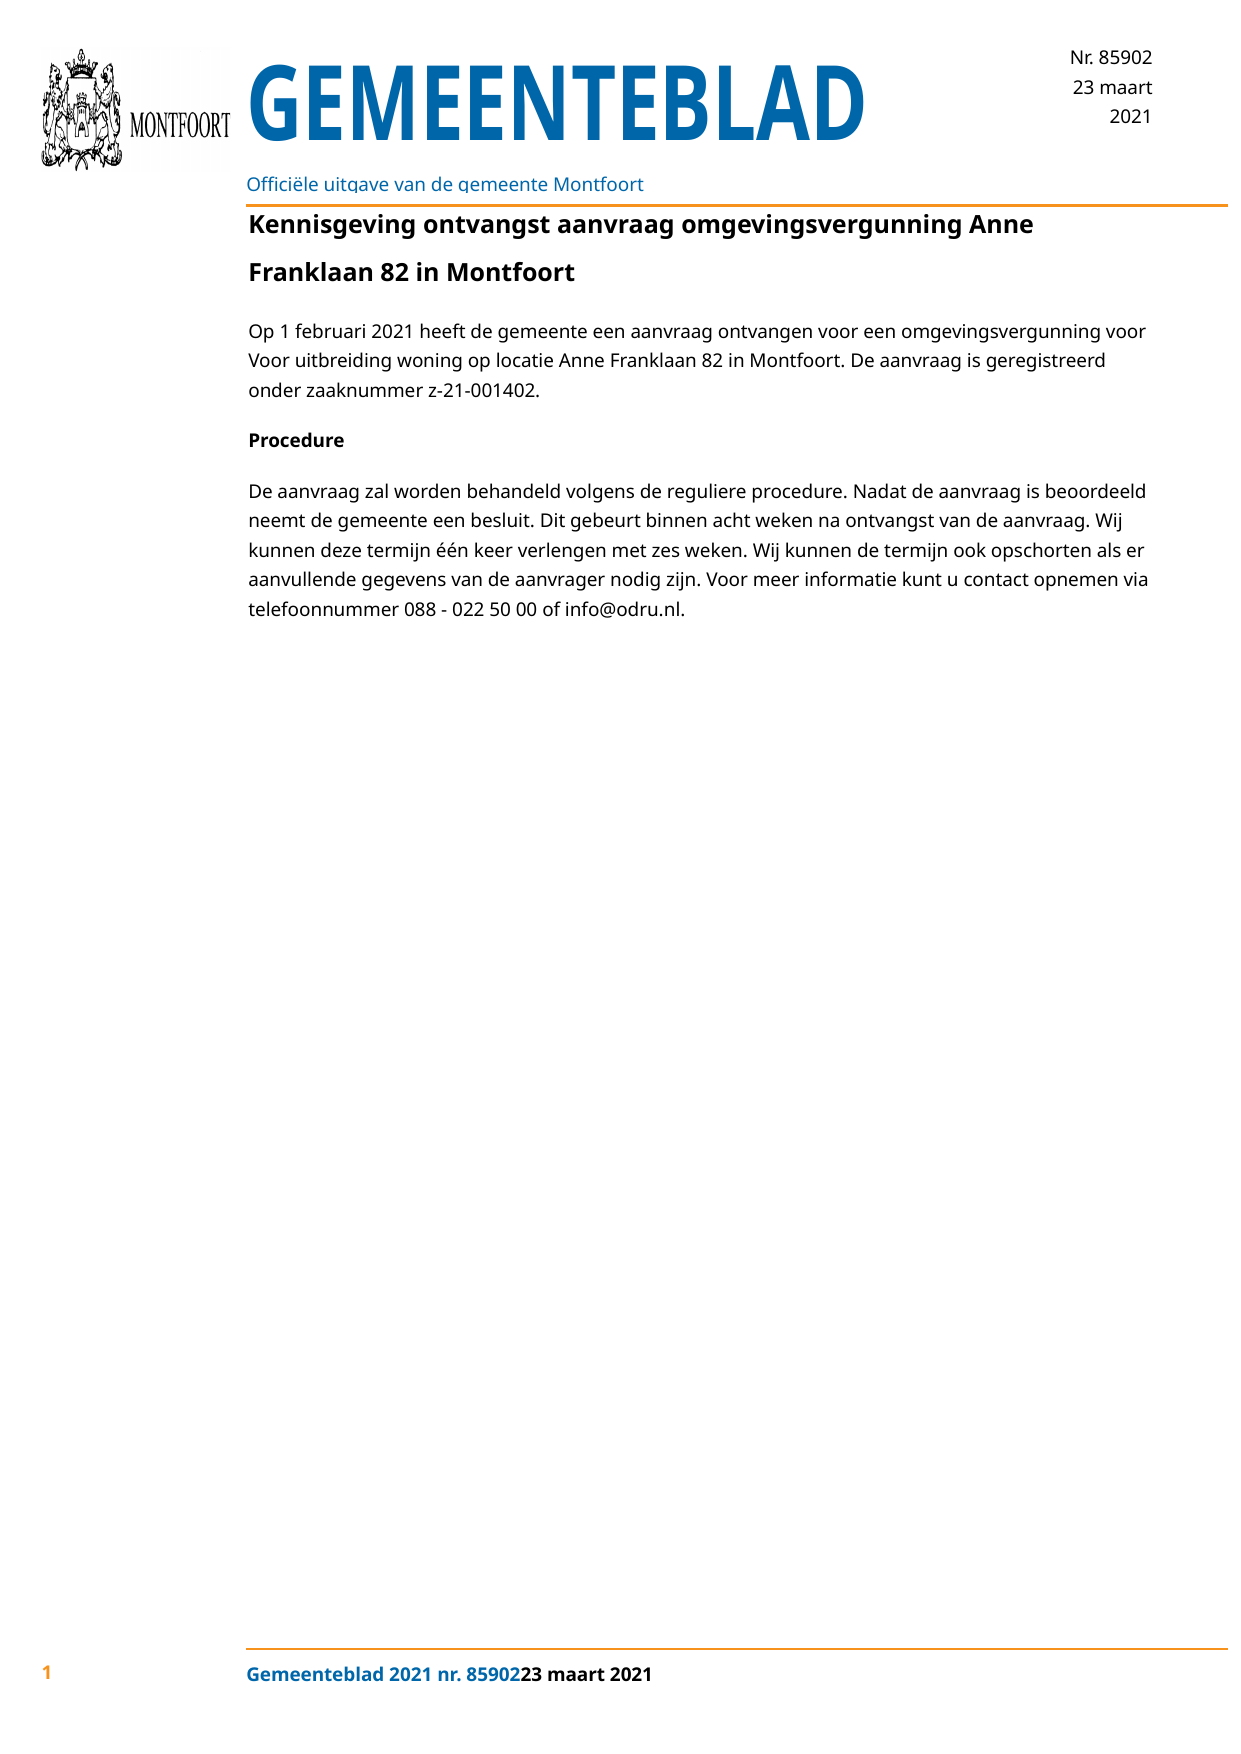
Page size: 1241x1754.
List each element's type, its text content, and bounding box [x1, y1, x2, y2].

text De aanvraag zal worden behandeld volgens de reguliere procedure. Nadat de aanvraag is beoordeeld neemt de gemeente een besluit. Dit gebeurt binnen acht weken na ontvangst van de aanvraag. Wij kunnen deze termijn één keer verlengen met zes weken. Wij kunnen de termijn ook opschorten als er aanvullende gegevens van de aanvrager nodig zijn. Voor meer informatie kunt u contact opnemen via telefoonnummer 088 - 022 50 00 of info@odru.nl. [248, 478, 1152, 622]
picture [41, 47, 231, 172]
text Procedure [248, 427, 1152, 453]
text Kennisgeving ontvangst aanvraag omgevingsvergunning Anne Franklaan 82 in Montfoort [248, 207, 1152, 288]
text Op 1 februari 2021 heeft de gemeente een aanvraag ontvangen voor een omgevingsvergunning voor Voor uitbreiding woning op locatie Anne Franklaan 82 in Montfoort. De aanvraag is geregistreerd onder zaaknummer z-21-001402. [248, 318, 1152, 403]
